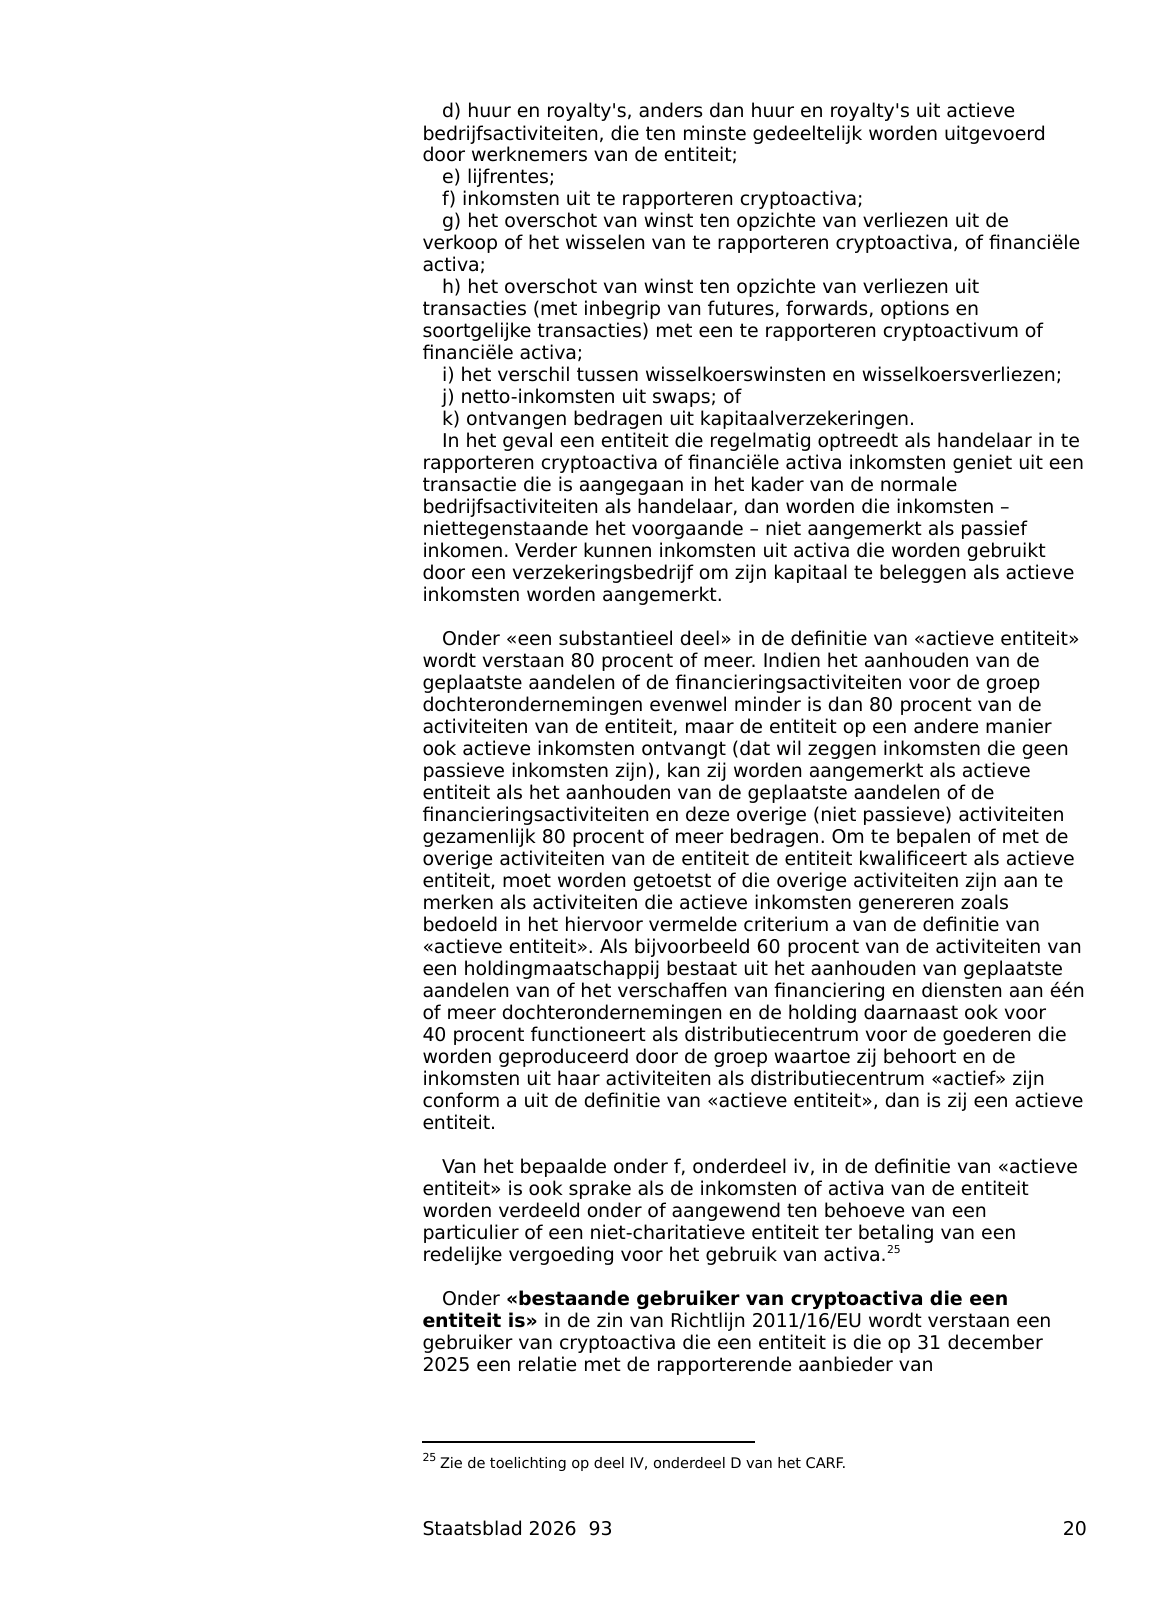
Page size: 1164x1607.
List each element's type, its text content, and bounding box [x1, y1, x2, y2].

text k) ontvangen bedragen uit kapitaalverzekeringen. [422, 408, 1087, 430]
text In het geval een entiteit die regelmatig optreedt als handelaar in te rapporteren cryptoactiva of financiële activa inkomsten geniet uit een transactie die is aangegaan in het kader van de normale bedrijfsactiviteiten als handelaar, dan worden die inkomsten – niettegenstaande het voorgaande – niet aangemerkt als passief inkomen. Verder kunnen inkomsten uit activa die worden gebruikt door een verzekeringsbedrijf om zijn kapitaal te beleggen als actieve inkomsten worden aangemerkt. [422, 430, 1087, 606]
text g) het overschot van winst ten opzichte van verliezen uit de verkoop of het wisselen van te rapporteren cryptoactiva, of financiële activa; [422, 210, 1087, 276]
text Zie de toelichting op deel IV, onderdeel D van het CARF. [422, 1451, 1087, 1473]
text h) het overschot van winst ten opzichte van verliezen uit transacties (met inbegrip van futures, forwards, options en soortgelijke transacties) met een te rapporteren cryptoactivum of financiële activa; [422, 276, 1087, 364]
text d) huur en royalty's, anders dan huur en royalty's uit actieve bedrijfsactiviteiten, die ten minste gedeeltelijk worden uitgevoerd door werknemers van de entiteit; [422, 100, 1087, 166]
text i) het verschil tussen wisselkoerswinsten en wisselkoersverliezen; [422, 364, 1087, 386]
text Onder «bestaande gebruiker van cryptoactiva die een entiteit is» in de zin van Richtlijn 2011/16/EU wordt verstaan een gebruiker van cryptoactiva die een entiteit is die op 31 december 2025 een relatie met de rapporterende aanbieder van [422, 1288, 1087, 1376]
text Van het bepaalde onder f, onderdeel iv, in de definitie van «actieve entiteit» is ook sprake als de inkomsten of activa van de entiteit worden verdeeld onder of aangewend ten behoeve van een particulier of een niet-charitatieve entiteit ter betaling van een redelijke vergoeding voor het gebruik van activa. [422, 1156, 1087, 1266]
text e) lijfrentes; [422, 166, 1087, 188]
text Onder «een substantieel deel» in de definitie van «actieve entiteit» wordt verstaan 80 procent of meer. Indien het aanhouden van de geplaatste aandelen of de financieringsactiviteiten voor de groep dochterondernemingen evenwel minder is dan 80 procent van de activiteiten van de entiteit, maar de entiteit op een andere manier ook actieve inkomsten ontvangt (dat wil zeggen inkomsten die geen passieve inkomsten zijn), kan zij worden aangemerkt als actieve entiteit als het aanhouden van de geplaatste aandelen of de financieringsactiviteiten en deze overige (niet passieve) activiteiten gezamenlijk 80 procent of meer bedragen. Om te bepalen of met de overige activiteiten van de entiteit de entiteit kwalificeert als actieve entiteit, moet worden getoetst of die overige activiteiten zijn aan te merken als activiteiten die actieve inkomsten genereren zoals bedoeld in het hiervoor vermelde criterium a van de definitie van «actieve entiteit». Als bijvoorbeeld 60 procent van de activiteiten van een holdingmaatschappij bestaat uit het aanhouden van geplaatste aandelen van of het verschaffen van financiering en diensten aan één of meer dochterondernemingen en de holding daarnaast ook voor 40 procent functioneert als distributiecentrum voor de goederen die worden geproduceerd door de groep waartoe zij behoort en de inkomsten uit haar activiteiten als distributiecentrum «actief» zijn conform a uit de definitie van «actieve entiteit», dan is zij een actieve entiteit. [422, 628, 1087, 1134]
text j) netto-inkomsten uit swaps; of [422, 386, 1087, 408]
text f) inkomsten uit te rapporteren cryptoactiva; [422, 188, 1087, 210]
